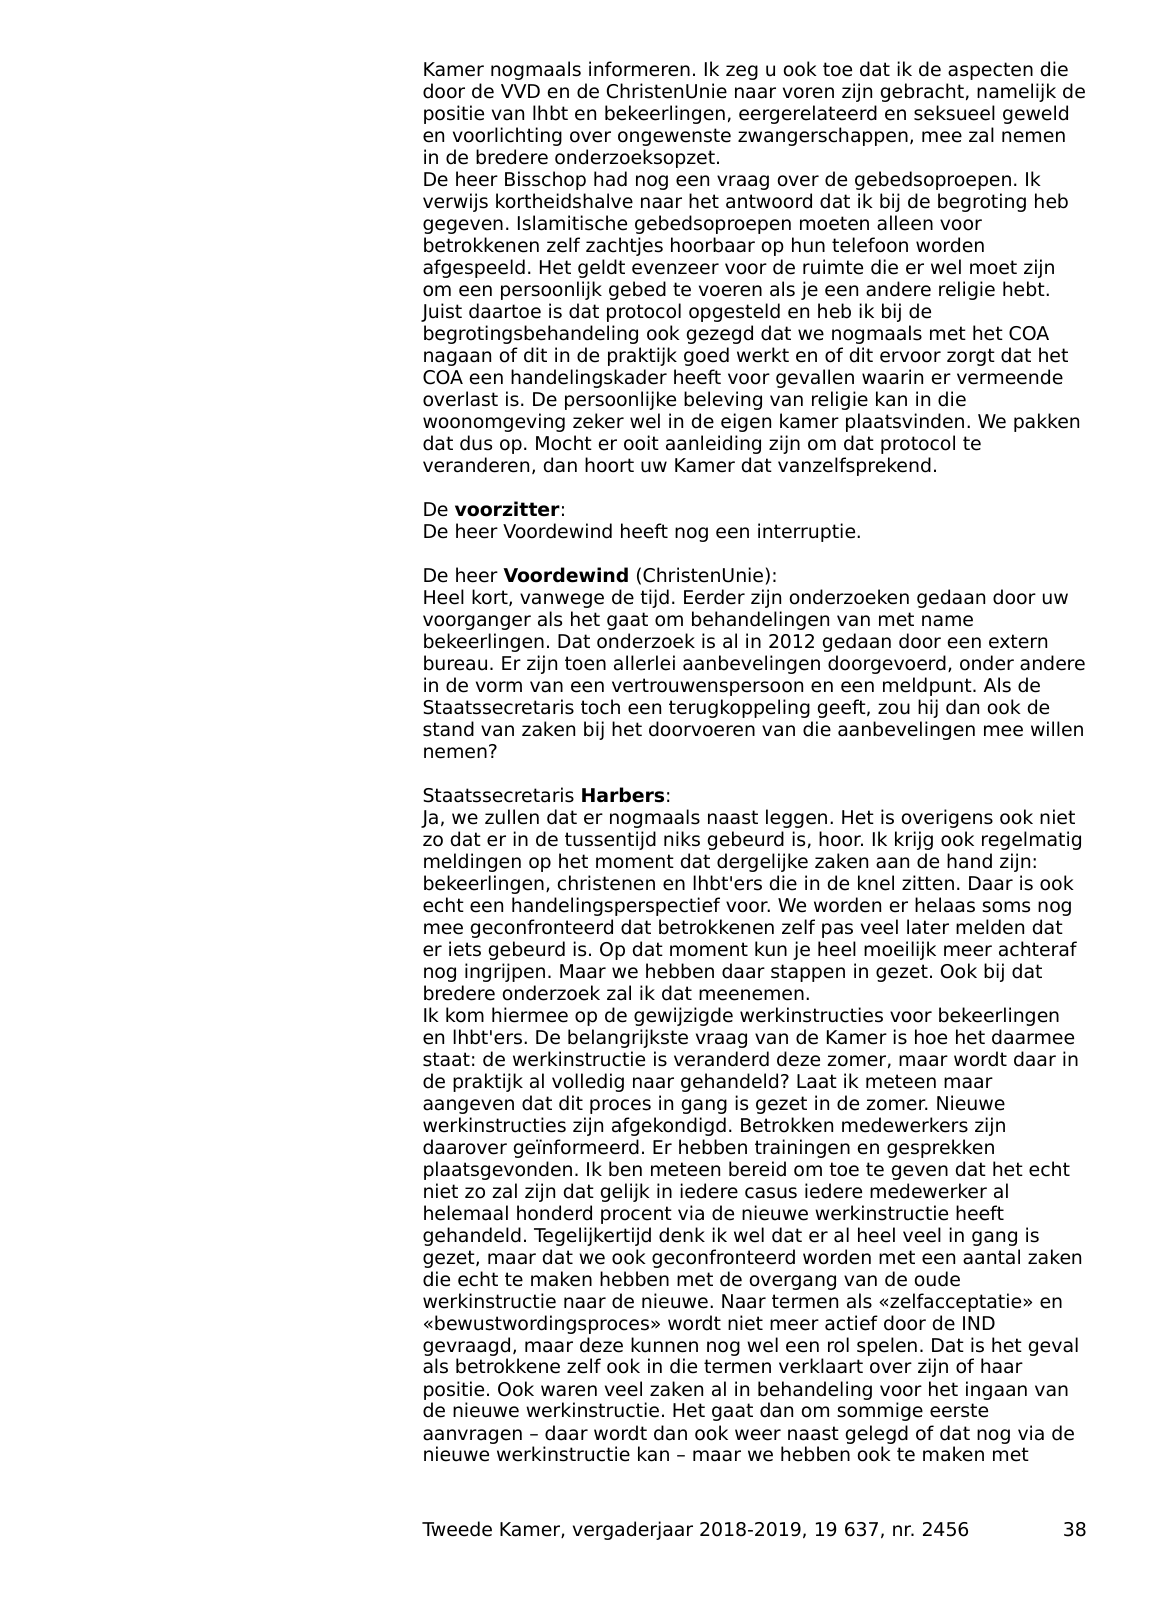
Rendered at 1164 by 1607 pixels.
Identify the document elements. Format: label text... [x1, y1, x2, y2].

text De heer Bisschop had nog een vraag over de gebedsoproepen. Ik verwijs kortheidshalve naar het antwoord dat ik bij de begroting heb gegeven. Islamitische gebedsoproepen moeten alleen voor betrokkenen zelf zachtjes hoorbaar op hun telefoon worden afgespeeld. Het geldt evenzeer voor de ruimte die er wel moet zijn om een persoonlijk gebed te voeren als je een andere religie hebt. Juist daartoe is dat protocol opgesteld en heb ik bij de begrotingsbehandeling ook gezegd dat we nogmaals met het COA nagaan of dit in de praktijk goed werkt en of dit ervoor zorgt dat het COA een handelingskader heeft voor gevallen waarin er vermeende overlast is. De persoonlijke beleving van religie kan in die woonomgeving zeker wel in de eigen kamer plaatsvinden. We pakken dat dus op. Mocht er ooit aanleiding zijn om dat protocol te veranderen, dan hoort uw Kamer dat vanzelfsprekend. [422, 169, 1087, 477]
text Ja, we zullen dat er nogmaals naast leggen. Het is overigens ook niet zo dat er in de tussentijd niks gebeurd is, hoor. Ik krijg ook regelmatig meldingen op het moment dat dergelijke zaken aan de hand zijn: bekeerlingen, christenen en lhbt'ers die in de knel zitten. Daar is ook echt een handelingsperspectief voor. We worden er helaas soms nog mee geconfronteerd dat betrokkenen zelf pas veel later melden dat er iets gebeurd is. Op dat moment kun je heel moeilijk meer achteraf nog ingrijpen. Maar we hebben daar stappen in gezet. Ook bij dat bredere onderzoek zal ik dat meenemen. [422, 807, 1087, 1005]
text Heel kort, vanwege de tijd. Eerder zijn onderzoeken gedaan door uw voorganger als het gaat om behandelingen van met name bekeerlingen. Dat onderzoek is al in 2012 gedaan door een extern bureau. Er zijn toen allerlei aanbevelingen doorgevoerd, onder andere in de vorm van een vertrouwenspersoon en een meldpunt. Als de Staatssecretaris toch een terugkoppeling geeft, zou hij dan ook de stand van zaken bij het doorvoeren van die aanbevelingen mee willen nemen? [422, 587, 1087, 763]
text Ik kom hiermee op de gewijzigde werkinstructies voor bekeerlingen en lhbt'ers. De belangrijkste vraag van de Kamer is hoe het daarmee staat: de werkinstructie is veranderd deze zomer, maar wordt daar in de praktijk al volledig naar gehandeld? Laat ik meteen maar aangeven dat dit proces in gang is gezet in de zomer. Nieuwe werkinstructies zijn afgekondigd. Betrokken medewerkers zijn daarover geïnformeerd. Er hebben trainingen en gesprekken plaatsgevonden. Ik ben meteen bereid om toe te geven dat het echt niet zo zal zijn dat gelijk in iedere casus iedere medewerker al helemaal honderd procent via de nieuwe werkinstructie heeft gehandeld. Tegelijkertijd denk ik wel dat er al heel veel in gang is gezet, maar dat we ook geconfronteerd worden met een aantal zaken die echt te maken hebben met de overgang van de oude werkinstructie naar de nieuwe. Naar termen als «zelfacceptatie» en «bewustwordingsproces» wordt niet meer actief door de IND gevraagd, maar deze kunnen nog wel een rol spelen. Dat is het geval als betrokkene zelf ook in die termen verklaart over zijn of haar positie. Ook waren veel zaken al in behandeling voor het ingaan van de nieuwe werkinstructie. Het gaat dan om sommige eerste aanvragen – daar wordt dan ook weer naast gelegd of dat nog via de nieuwe werkinstructie kan – maar we hebben ook te maken met [422, 1005, 1087, 1466]
text Staatssecretaris Harbers: [422, 785, 1087, 807]
text De heer Voordewind (ChristenUnie): [422, 565, 1087, 587]
text De heer Voordewind heeft nog een interruptie. [422, 521, 1087, 543]
text De voorzitter: [422, 499, 1087, 521]
text Kamer nogmaals informeren. Ik zeg u ook toe dat ik de aspecten die door de VVD en de ChristenUnie naar voren zijn gebracht, namelijk de positie van lhbt en bekeerlingen, eergerelateerd en seksueel geweld en voorlichting over ongewenste zwangerschappen, mee zal nemen in de bredere onderzoeksopzet. [422, 59, 1087, 169]
